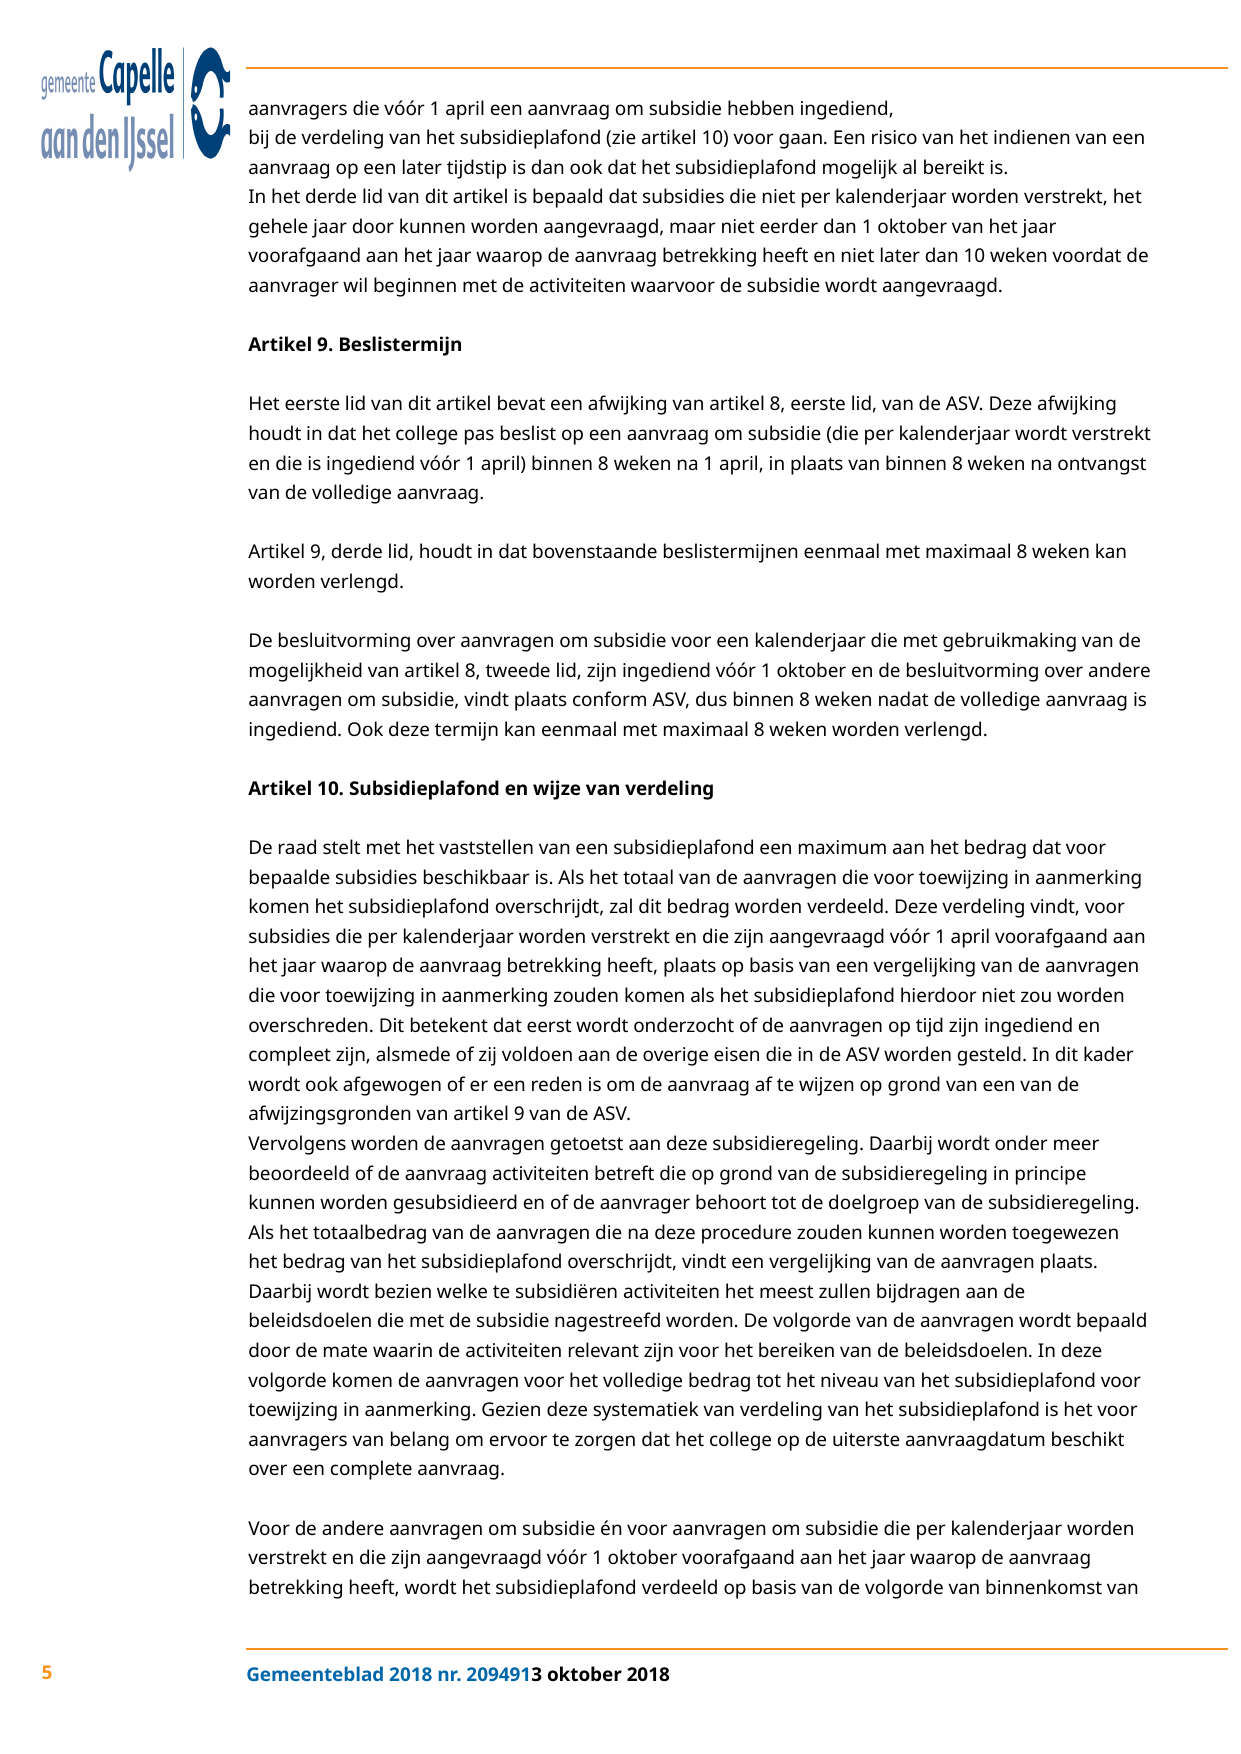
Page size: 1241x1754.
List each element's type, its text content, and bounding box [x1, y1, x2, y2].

text Artikel 10. Subsidieplafond en wijze van verdeling [248, 775, 1152, 801]
text Het eerste lid van dit artikel bevat een afwijking van artikel 8, eerste lid, van de ASV. Deze afwijking houdt in dat het college pas beslist op een aanvraag om subsidie (die per kalenderjaar wordt verstrekt en die is ingediend vóór 1 april) binnen 8 weken na 1 april, in plaats van binnen 8 weken na ontvangst van de volledige aanvraag. [248, 391, 1152, 505]
text Vervolgens worden de aanvragen getoetst aan deze subsidieregeling. Daarbij wordt onder meer beoordeeld of de aanvraag activiteiten betreft die op grond van de subsidieregeling in principe kunnen worden gesubsidieerd en of de aanvrager behoort tot de doelgroep van de subsidieregeling. Als het totaalbedrag van de aanvragen die na deze procedure zouden kunnen worden toegewezen het bedrag van het subsidieplafond overschrijdt, vindt een vergelijking van de aanvragen plaats. Daarbij wordt bezien welke te subsidiëren activiteiten het meest zullen bijdragen aan de beleidsdoelen die met de subsidie nagestreefd worden. De volgorde van de aanvragen wordt bepaald door de mate waarin de activiteiten relevant zijn voor het bereiken van de beleidsdoelen. In deze volgorde komen de aanvragen voor het volledige bedrag tot het niveau van het subsidieplafond voor toewijzing in aanmerking. Gezien deze systematiek van verdeling van het subsidieplafond is het voor aanvragers van belang om ervoor te zorgen dat het college op de uiterste aanvraagdatum beschikt over een complete aanvraag. [248, 1130, 1152, 1481]
text aanvragers die vóór 1 april een aanvraag om subsidie hebben ingediend, [248, 95, 1152, 121]
text In het derde lid van dit artikel is bepaald dat subsidies die niet per kalenderjaar worden verstrekt, het gehele jaar door kunnen worden aangevraagd, maar niet eerder dan 1 oktober van het jaar voorafgaand aan het jaar waarop de aanvraag betrekking heeft en niet later dan 10 weken voordat de aanvrager wil beginnen met de activiteiten waarvoor de subsidie wordt aangevraagd. [248, 183, 1152, 298]
picture [41, 47, 231, 172]
text De raad stelt met het vaststellen van een subsidieplafond een maximum aan het bedrag dat voor bepaalde subsidies beschikbaar is. Als het totaal van de aanvragen die voor toewijzing in aanmerking komen het subsidieplafond overschrijdt, zal dit bedrag worden verdeeld. Deze verdeling vindt, voor subsidies die per kalenderjaar worden verstrekt en die zijn aangevraagd vóór 1 april voorafgaand aan het jaar waarop de aanvraag betrekking heeft, plaats op basis van een vergelijking van de aanvragen die voor toewijzing in aanmerking zouden komen als het subsidieplafond hierdoor niet zou worden overschreden. Dit betekent dat eerst wordt onderzocht of de aanvragen op tijd zijn ingediend en compleet zijn, alsmede of zij voldoen aan de overige eisen die in de ASV worden gesteld. In dit kader wordt ook afgewogen of er een reden is om de aanvraag af te wijzen op grond van een van de afwijzingsgronden van artikel 9 van de ASV. [248, 834, 1152, 1126]
text Voor de andere aanvragen om subsidie én voor aanvragen om subsidie die per kalenderjaar worden verstrekt en die zijn aangevraagd vóór 1 oktober voorafgaand aan het jaar waarop de aanvraag betrekking heeft, wordt het subsidieplafond verdeeld op basis van de volgorde van binnenkomst van [248, 1515, 1152, 1600]
text bij de verdeling van het subsidieplafond (zie artikel 10) voor gaan. Een risico van het indienen van een aanvraag op een later tijdstip is dan ook dat het subsidieplafond mogelijk al bereikt is. [248, 124, 1152, 180]
text Artikel 9. Beslistermijn [248, 331, 1152, 357]
text De besluitvorming over aanvragen om subsidie voor een kalenderjaar die met gebruikmaking van de mogelijkheid van artikel 8, tweede lid, zijn ingediend vóór 1 oktober en de besluitvorming over andere aanvragen om subsidie, vindt plaats conform ASV, dus binnen 8 weken nadat de volledige aanvraag is ingediend. Ook deze termijn kan eenmaal met maximaal 8 weken worden verlengd. [248, 627, 1152, 742]
text Artikel 9, derde lid, houdt in dat bovenstaande beslistermijnen eenmaal met maximaal 8 weken kan worden verlengd. [248, 538, 1152, 594]
